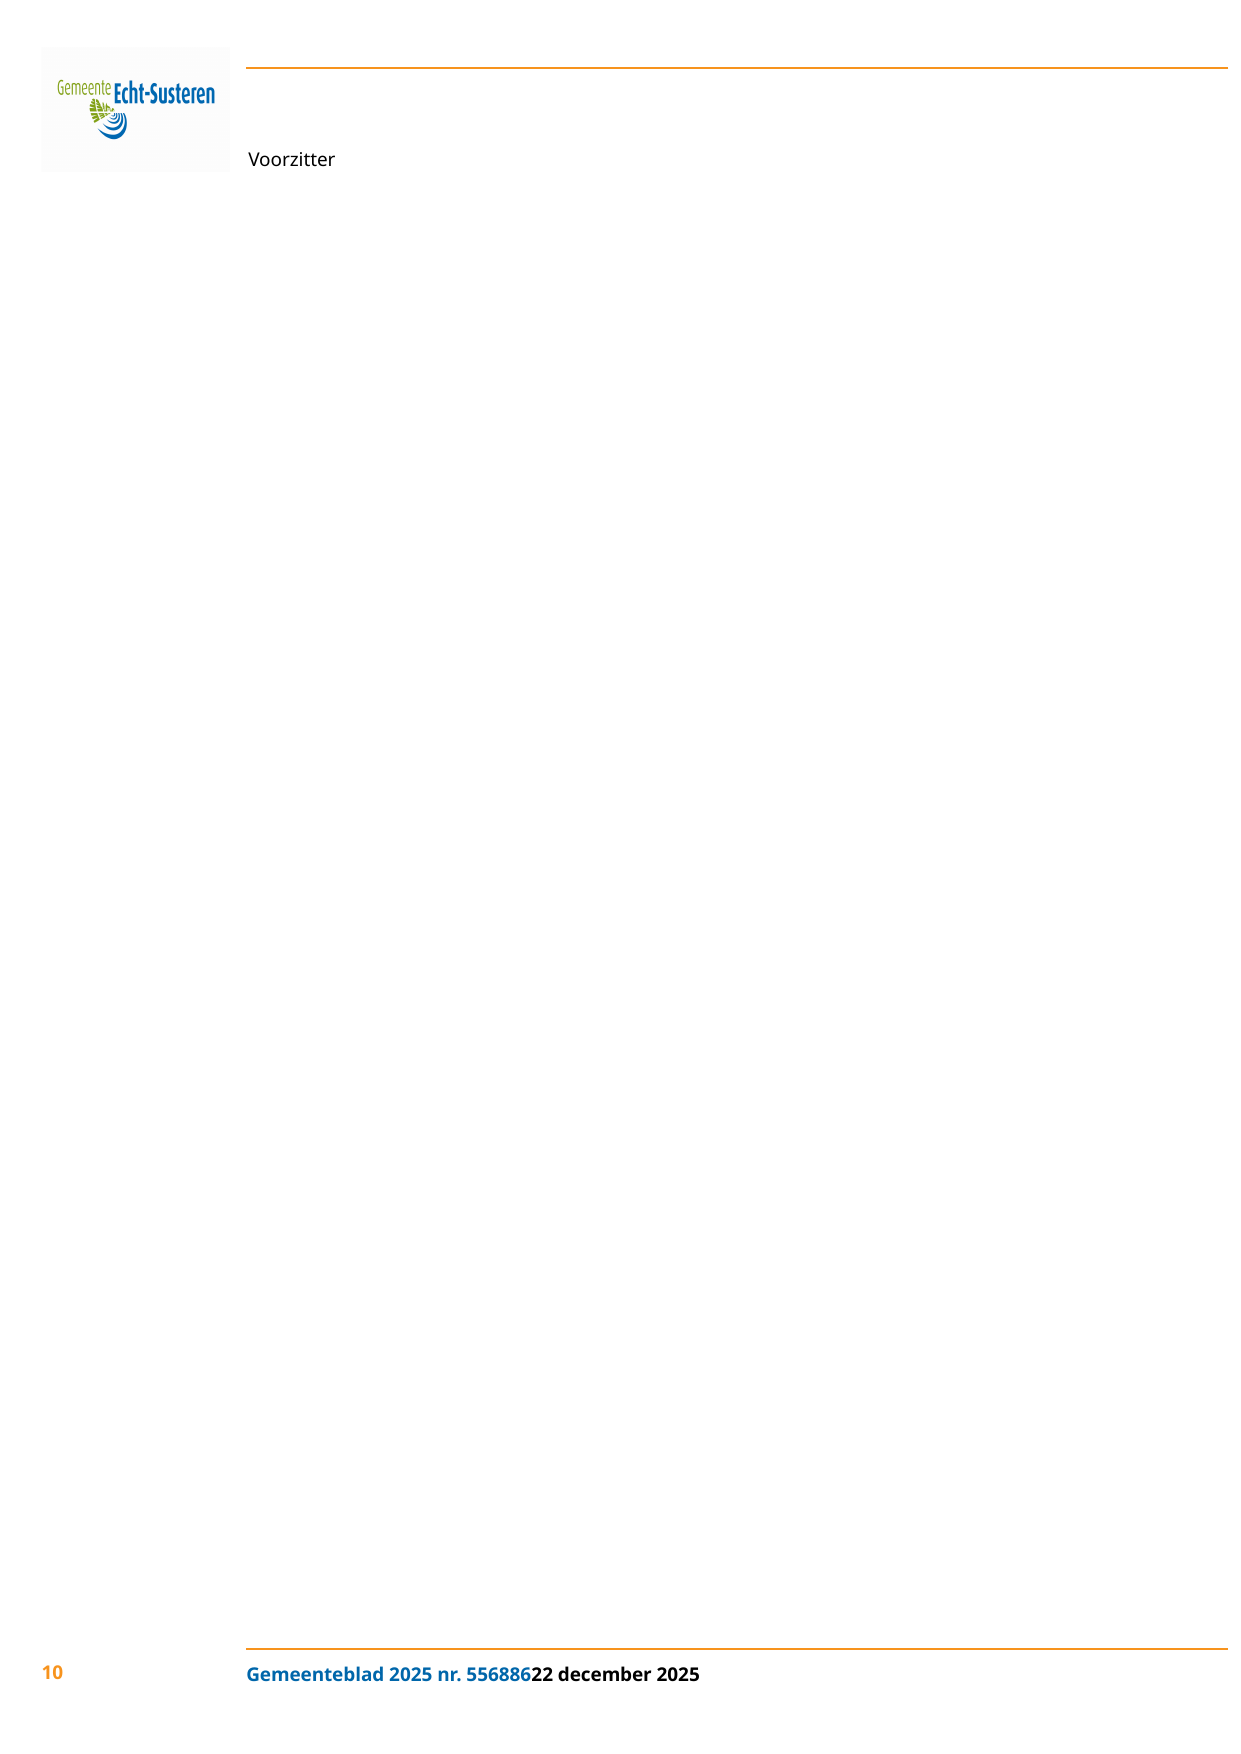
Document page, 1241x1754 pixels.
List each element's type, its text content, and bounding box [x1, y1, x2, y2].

picture [41, 47, 231, 172]
text Voorzitter [248, 146, 1152, 172]
